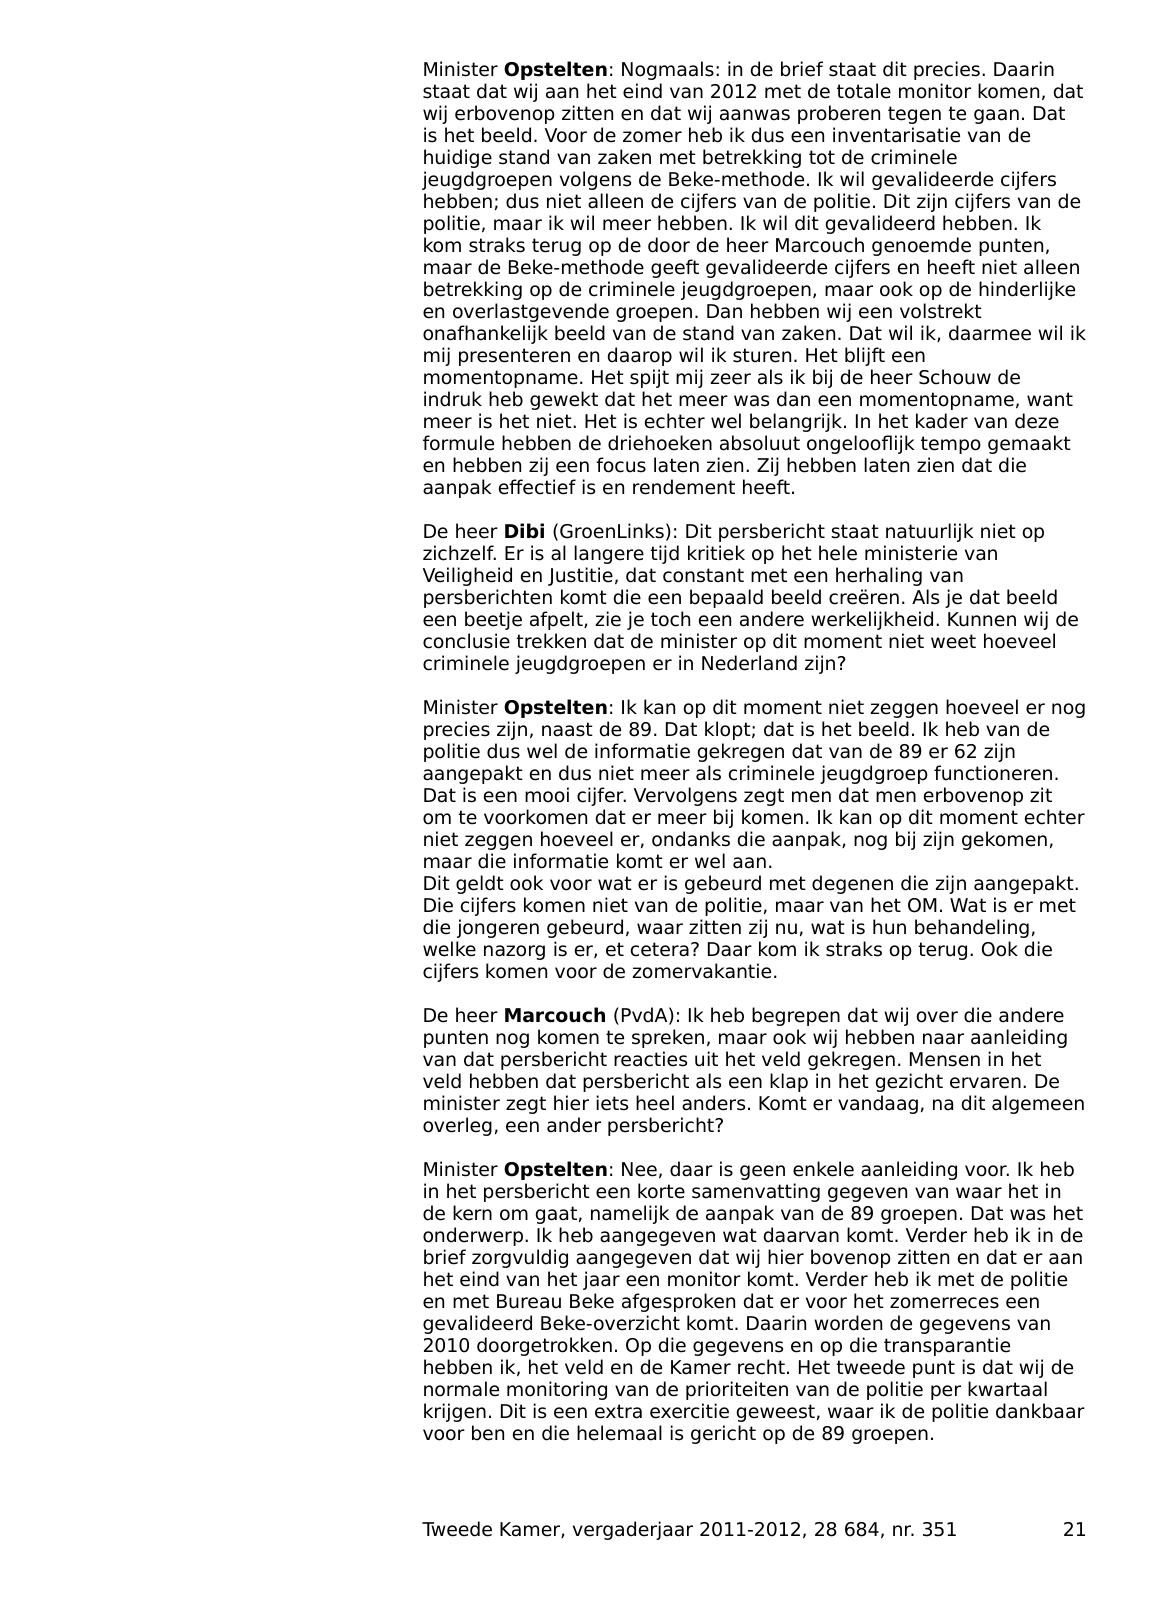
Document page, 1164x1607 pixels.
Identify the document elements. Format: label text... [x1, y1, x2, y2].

text Dit geldt ook voor wat er is gebeurd met degenen die zijn aangepakt. Die cijfers komen niet van de politie, maar van het OM. Wat is er met die jongeren gebeurd, waar zitten zij nu, wat is hun behandeling, welke nazorg is er, et cetera? Daar kom ik straks op terug. Ook die cijfers komen voor de zomervakantie. [422, 873, 1087, 983]
text Minister Opstelten: Nee, daar is geen enkele aanleiding voor. Ik heb in het persbericht een korte samenvatting gegeven van waar het in de kern om gaat, namelijk de aanpak van de 89 groepen. Dat was het onderwerp. Ik heb aangegeven wat daarvan komt. Verder heb ik in de brief zorgvuldig aangegeven dat wij hier bovenop zitten en dat er aan het eind van het jaar een monitor komt. Verder heb ik met de politie en met Bureau Beke afgesproken dat er voor het zomerreces een gevalideerd Beke-overzicht komt. Daarin worden de gegevens van 2010 doorgetrokken. Op die gegevens en op die transparantie hebben ik, het veld en de Kamer recht. Het tweede punt is dat wij de normale monitoring van de prioriteiten van de politie per kwartaal krijgen. Dit is een extra exercitie geweest, waar ik de politie dankbaar voor ben en die helemaal is gericht op de 89 groepen. [422, 1159, 1087, 1444]
text Minister Opstelten: Ik kan op dit moment niet zeggen hoeveel er nog precies zijn, naast de 89. Dat klopt; dat is het beeld. Ik heb van de politie dus wel de informatie gekregen dat van de 89 er 62 zijn aangepakt en dus niet meer als criminele jeugdgroep functioneren. Dat is een mooi cijfer. Vervolgens zegt men dat men erbovenop zit om te voorkomen dat er meer bij komen. Ik kan op dit moment echter niet zeggen hoeveel er, ondanks die aanpak, nog bij zijn gekomen, maar die informatie komt er wel aan. [422, 697, 1087, 873]
text Minister Opstelten: Nogmaals: in de brief staat dit precies. Daarin staat dat wij aan het eind van 2012 met de totale monitor komen, dat wij erbovenop zitten en dat wij aanwas proberen tegen te gaan. Dat is het beeld. Voor de zomer heb ik dus een inventarisatie van de huidige stand van zaken met betrekking tot de criminele jeugdgroepen volgens de Beke-methode. Ik wil gevalideerde cijfers hebben; dus niet alleen de cijfers van de politie. Dit zijn cijfers van de politie, maar ik wil meer hebben. Ik wil dit gevalideerd hebben. Ik kom straks terug op de door de heer Marcouch genoemde punten, maar de Beke-methode geeft gevalideerde cijfers en heeft niet alleen betrekking op de criminele jeugdgroepen, maar ook op de hinderlijke en overlastgevende groepen. Dan hebben wij een volstrekt onafhankelijk beeld van de stand van zaken. Dat wil ik, daarmee wil ik mij presenteren en daarop wil ik sturen. Het blijft een momentopname. Het spijt mij zeer als ik bij de heer Schouw de indruk heb gewekt dat het meer was dan een momentopname, want meer is het niet. Het is echter wel belangrijk. In het kader van deze formule hebben de driehoeken absoluut ongelooflijk tempo gemaakt en hebben zij een focus laten zien. Zij hebben laten zien dat die aanpak effectief is en rendement heeft. [422, 59, 1087, 499]
text De heer Dibi (GroenLinks): Dit persbericht staat natuurlijk niet op zichzelf. Er is al langere tijd kritiek op het hele ministerie van Veiligheid en Justitie, dat constant met een herhaling van persberichten komt die een bepaald beeld creëren. Als je dat beeld een beetje afpelt, zie je toch een andere werkelijkheid. Kunnen wij de conclusie trekken dat de minister op dit moment niet weet hoeveel criminele jeugdgroepen er in Nederland zijn? [422, 521, 1087, 675]
text De heer Marcouch (PvdA): Ik heb begrepen dat wij over die andere punten nog komen te spreken, maar ook wij hebben naar aanleiding van dat persbericht reacties uit het veld gekregen. Mensen in het veld hebben dat persbericht als een klap in het gezicht ervaren. De minister zegt hier iets heel anders. Komt er vandaag, na dit algemeen overleg, een ander persbericht? [422, 1005, 1087, 1137]
